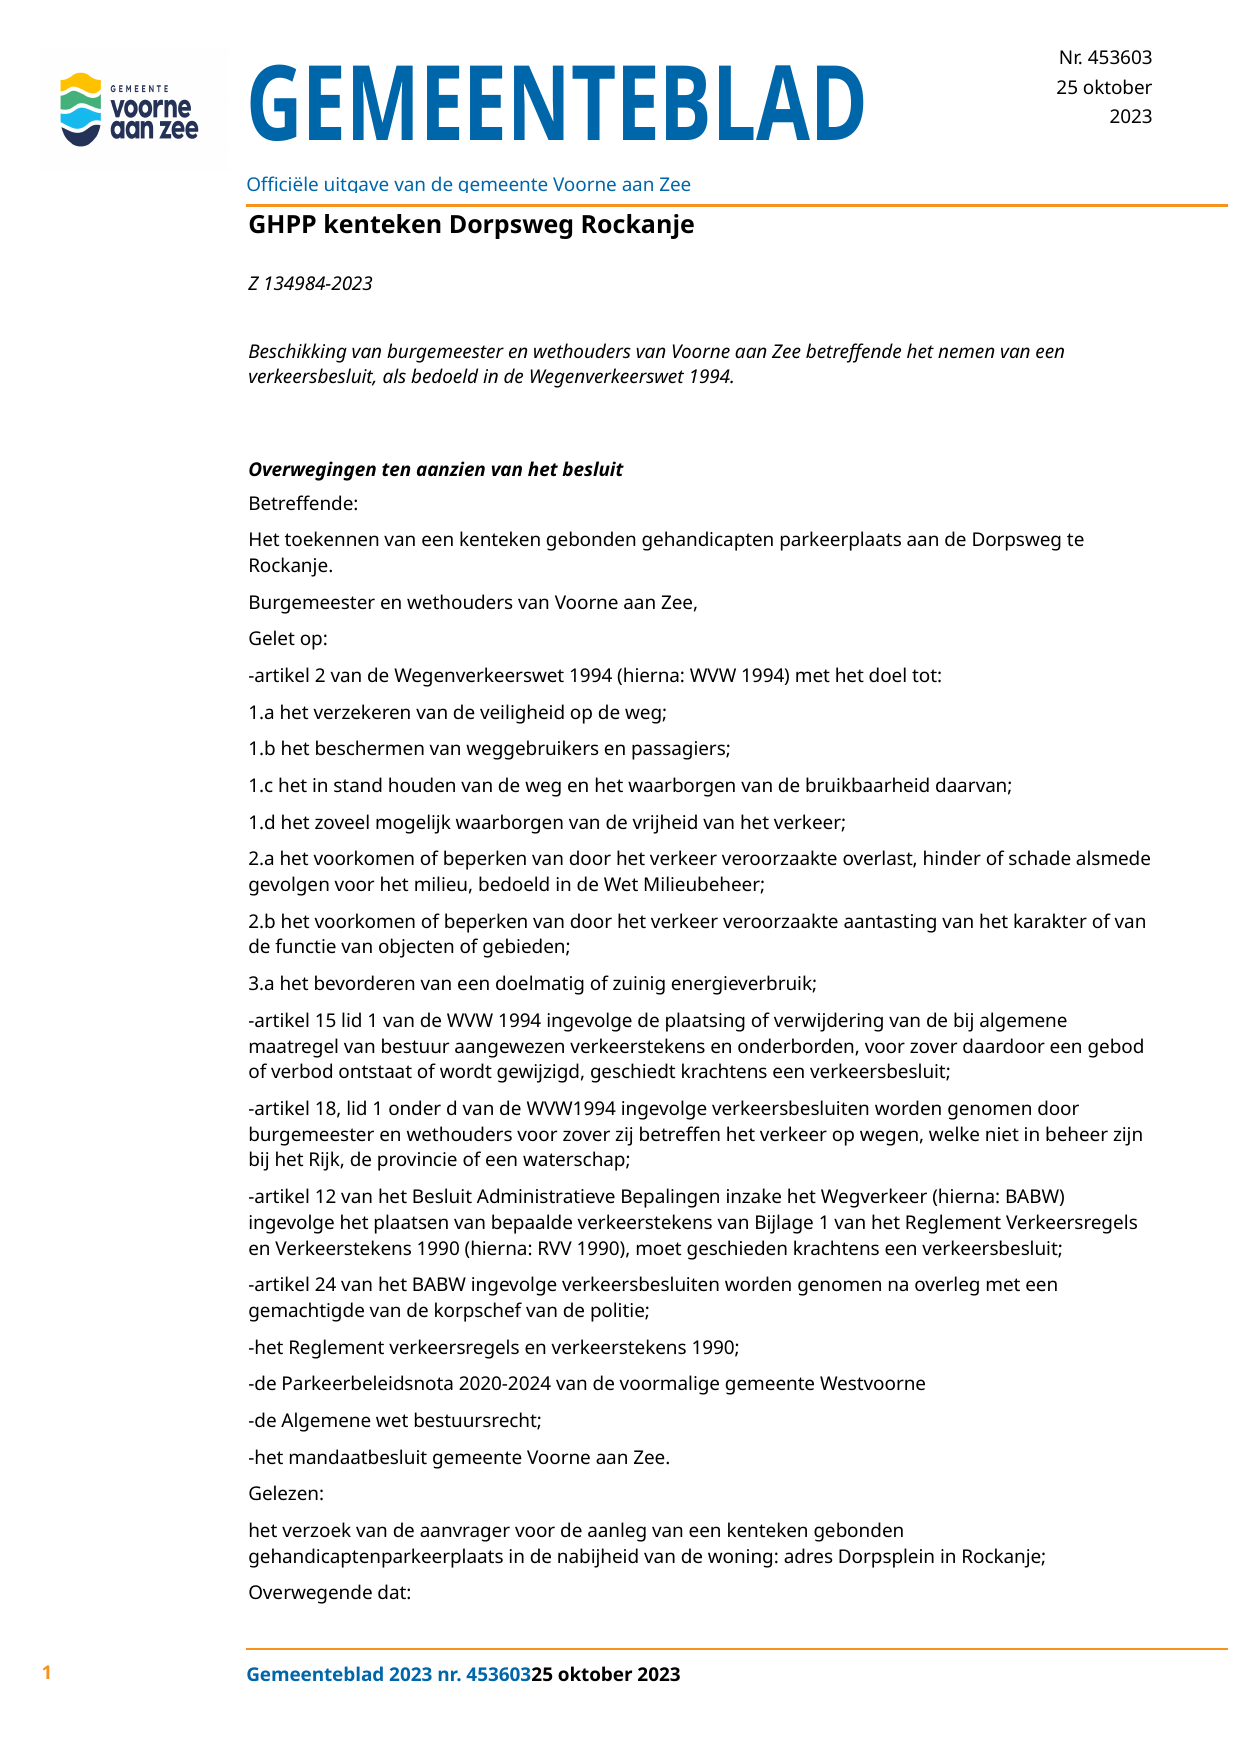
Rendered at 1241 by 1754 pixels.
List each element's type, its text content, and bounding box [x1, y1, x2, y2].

text -het mandaatbesluit gemeente Voorne aan Zee. [248, 1444, 1152, 1469]
text 1.b het beschermen van weggebruikers en passagiers; [248, 736, 1152, 761]
picture [41, 47, 231, 172]
text GHPP kenteken Dorpsweg Rockanje [248, 207, 1152, 241]
text Beschikking van burgemeester en wethouders van Voorne aan Zee betreffende het nemen van een verkeersbesluit, als bedoeld in de Wegenverkeerswet 1994. [248, 338, 1152, 389]
text -de Parkeerbeleidsnota 2020-2024 van de voormalige gemeente Westvoorne [248, 1371, 1152, 1396]
text Burgemeester en wethouders van Voorne aan Zee, [248, 589, 1152, 615]
text 1.c het in stand houden van de weg en het waarborgen van de bruikbaarheid daarvan; [248, 772, 1152, 798]
text -artikel 15 lid 1 van de WVW 1994 ingevolge de plaatsing of verwijdering van de bij algemene maatregel van bestuur aangewezen verkeerstekens en onderborden, voor zover daardoor een gebod of verbod ontstaat of wordt gewijzigd, geschiedt krachtens een verkeersbesluit; [248, 1007, 1152, 1084]
text 3.a het bevorderen van een doelmatig of zuinig energieverbruik; [248, 970, 1152, 996]
text Overwegende dat: [248, 1579, 1152, 1605]
text 1.a het verzekeren van de veiligheid op de weg; [248, 699, 1152, 725]
text het verzoek van de aanvrager voor de aanleg van een kenteken gebonden gehandicaptenparkeerplaats in de nabijheid van de woning: adres Dorpsplein in Rockanje; [248, 1517, 1152, 1569]
text Betreffende: [248, 490, 1152, 516]
text -de Algemene wet bestuursrecht; [248, 1407, 1152, 1433]
text 2.b het voorkomen of beperken van door het verkeer veroorzaakte aantasting van het karakter of van de functie van objecten of gebieden; [248, 908, 1152, 959]
text -artikel 12 van het Besluit Administratieve Bepalingen inzake het Wegverkeer (hierna: BABW) ingevolge het plaatsen van bepaalde verkeerstekens van Bijlage 1 van het Reglement Verkeersregels en Verkeerstekens 1990 (hierna: RVV 1990), moet geschieden krachtens een verkeersbesluit; [248, 1183, 1152, 1261]
text -artikel 18, lid 1 onder d van de WVW1994 ingevolge verkeersbesluiten worden genomen door burgemeester en wethouders voor zover zij betreffen het verkeer op wegen, welke niet in beheer zijn bij het Rijk, de provincie of een waterschap; [248, 1095, 1152, 1172]
text Gelezen: [248, 1481, 1152, 1506]
text Z 134984-2023 [248, 270, 1152, 296]
text -artikel 2 van de Wegenverkeerswet 1994 (hierna: WVW 1994) met het doel tot: [248, 662, 1152, 688]
text Overwegingen ten aanzien van het besluit [248, 456, 1152, 482]
text Gelet op: [248, 626, 1152, 651]
text Het toekennen van een kenteken gebonden gehandicapten parkeerplaats aan de Dorpsweg te Rockanje. [248, 527, 1152, 578]
text 2.a het voorkomen of beperken van door het verkeer veroorzaakte overlast, hinder of schade alsmede gevolgen voor het milieu, bedoeld in de Wet Milieubeheer; [248, 846, 1152, 897]
text -artikel 24 van het BABW ingevolge verkeersbesluiten worden genomen na overleg met een gemachtigde van de korpschef van de politie; [248, 1271, 1152, 1323]
text -het Reglement verkeersregels en verkeerstekens 1990; [248, 1334, 1152, 1359]
text 1.d het zoveel mogelijk waarborgen van de vrijheid van het verkeer; [248, 809, 1152, 835]
